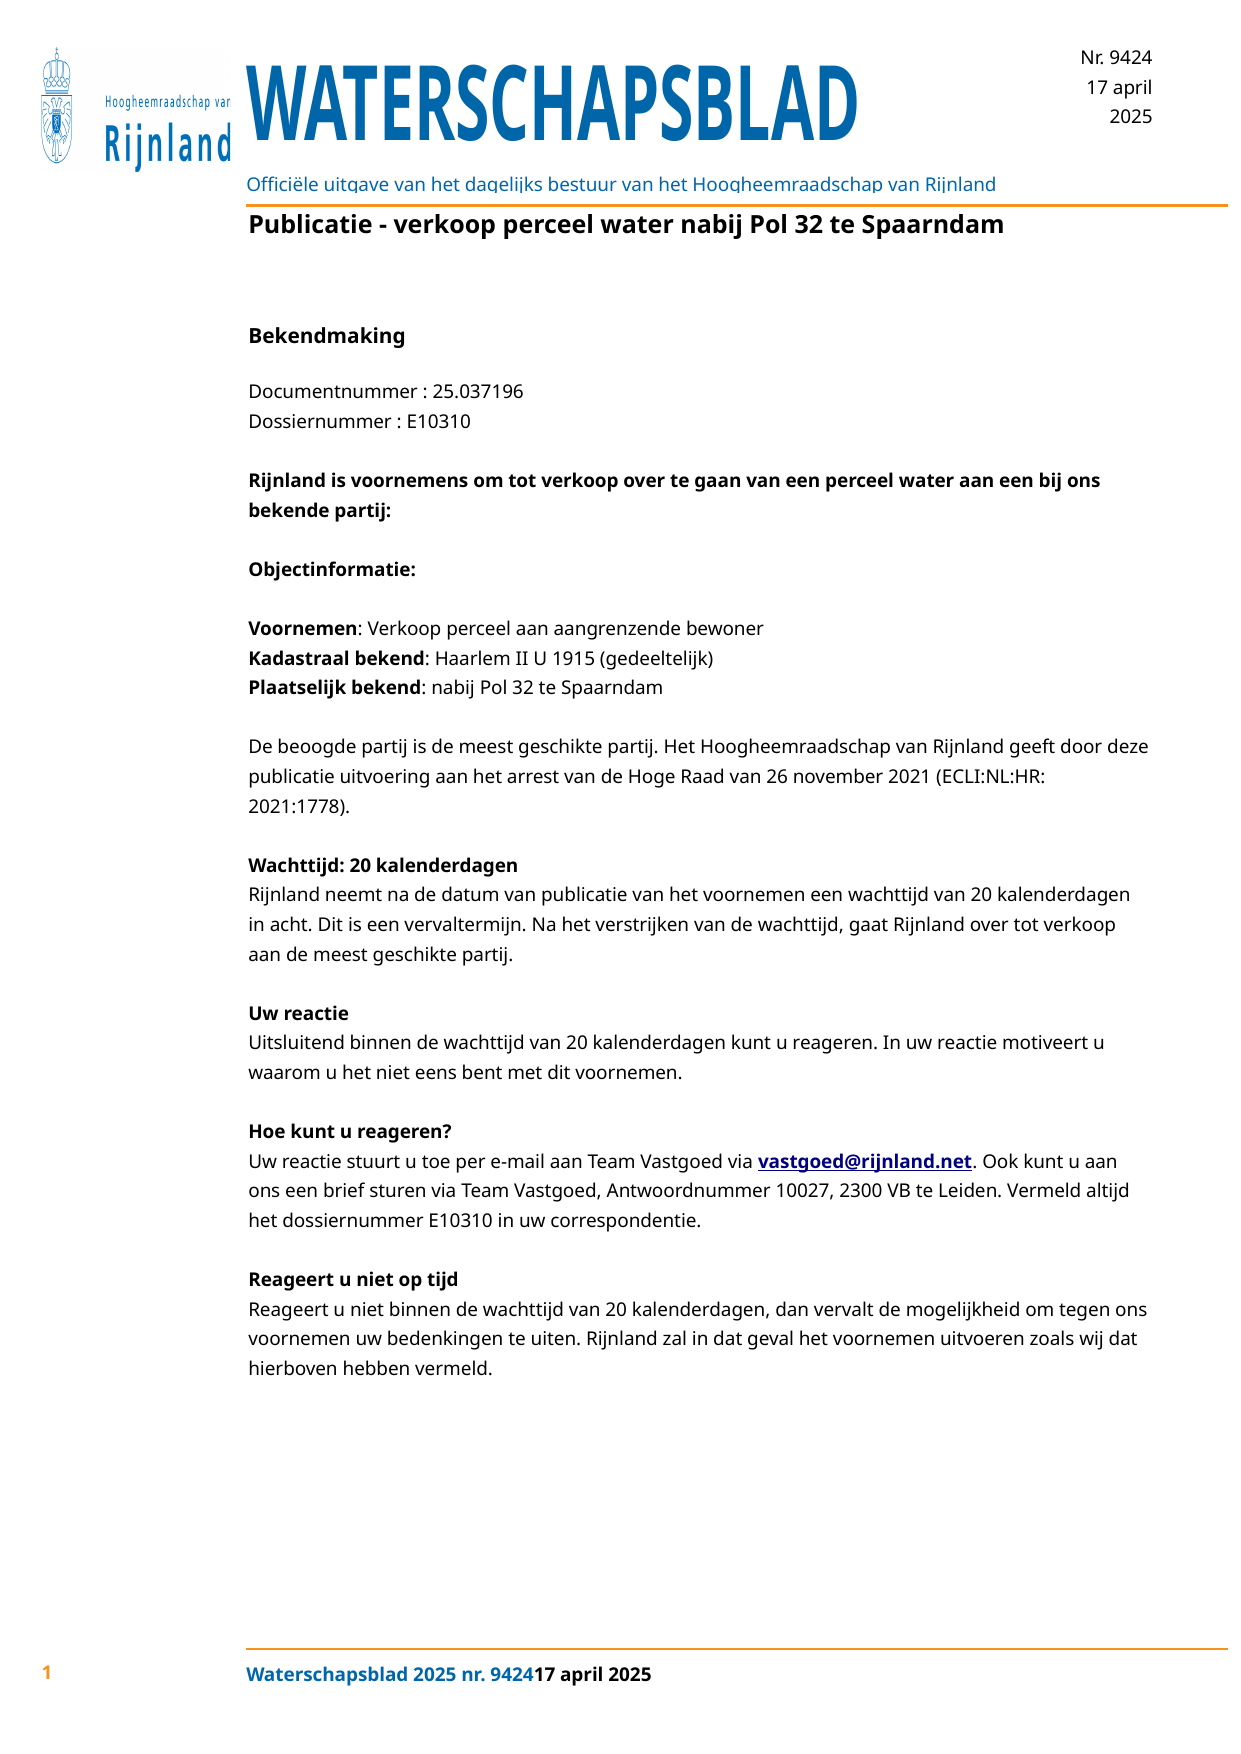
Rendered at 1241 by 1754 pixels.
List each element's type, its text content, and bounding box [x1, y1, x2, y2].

text Rijnland neemt na de datum van publicatie van het voornemen een wachttijd van 20 kalenderdagen in acht. Dit is een vervaltermijn. Na het verstrijken van de wachttijd, gaat Rijnland over tot verkoop aan de meest geschikte partij. [248, 882, 1152, 967]
text Voornemen: Verkoop perceel aan aangrenzende bewoner [248, 615, 1152, 641]
text Kadastraal bekend: Haarlem II U 1915 (gedeeltelijk) [248, 645, 1152, 671]
text Documentnummer : 25.037196 [248, 379, 1152, 404]
text Wachttijd: 20 kalenderdagen [248, 852, 1152, 878]
text Uw reactie stuurt u toe per e-mail aan Team Vastgoed via vastgoed@rijnland.net. Ook kunt u aan ons een brief sturen via Team Vastgoed, Antwoordnummer 10027, 2300 VB te Leiden. Vermeld altijd het dossiernummer E10310 in uw correspondentie. [248, 1148, 1152, 1233]
text De beoogde partij is de meest geschikte partij. Het Hoogheemraadschap van Rijnland geeft door deze publicatie uitvoering aan het arrest van de Hoge Raad van 26 november 2021 (ECLI:NL:HR: 2021:1778). [248, 734, 1152, 819]
text Plaatselijk bekend: nabij Pol 32 te Spaarndam [248, 674, 1152, 700]
text Rijnland is voornemens om tot verkoop over te gaan van een perceel water aan een bij ons bekende partij: [248, 467, 1152, 523]
text Uitsluitend binnen de wachttijd van 20 kalenderdagen kunt u reageren. In uw reactie motiveert u waarom u het niet eens bent met dit voornemen. [248, 1029, 1152, 1085]
text Uw reactie [248, 1000, 1152, 1026]
text Reageert u niet op tijd [248, 1266, 1152, 1292]
text Bekendmaking [248, 321, 1152, 349]
text Dossiernummer : E10310 [248, 408, 1152, 434]
text Reageert u niet binnen de wachttijd van 20 kalenderdagen, dan vervalt de mogelijkheid om tegen ons voornemen uw bedenkingen te uiten. Rijnland zal in dat geval het voornemen uitvoeren zoals wij dat hierboven hebben vermeld. [248, 1296, 1152, 1381]
text Publicatie - verkoop perceel water nabij Pol 32 te Spaarndam [248, 207, 1152, 241]
text Hoe kunt u reageren? [248, 1118, 1152, 1144]
picture [41, 47, 231, 172]
text Objectinformatie: [248, 556, 1152, 582]
